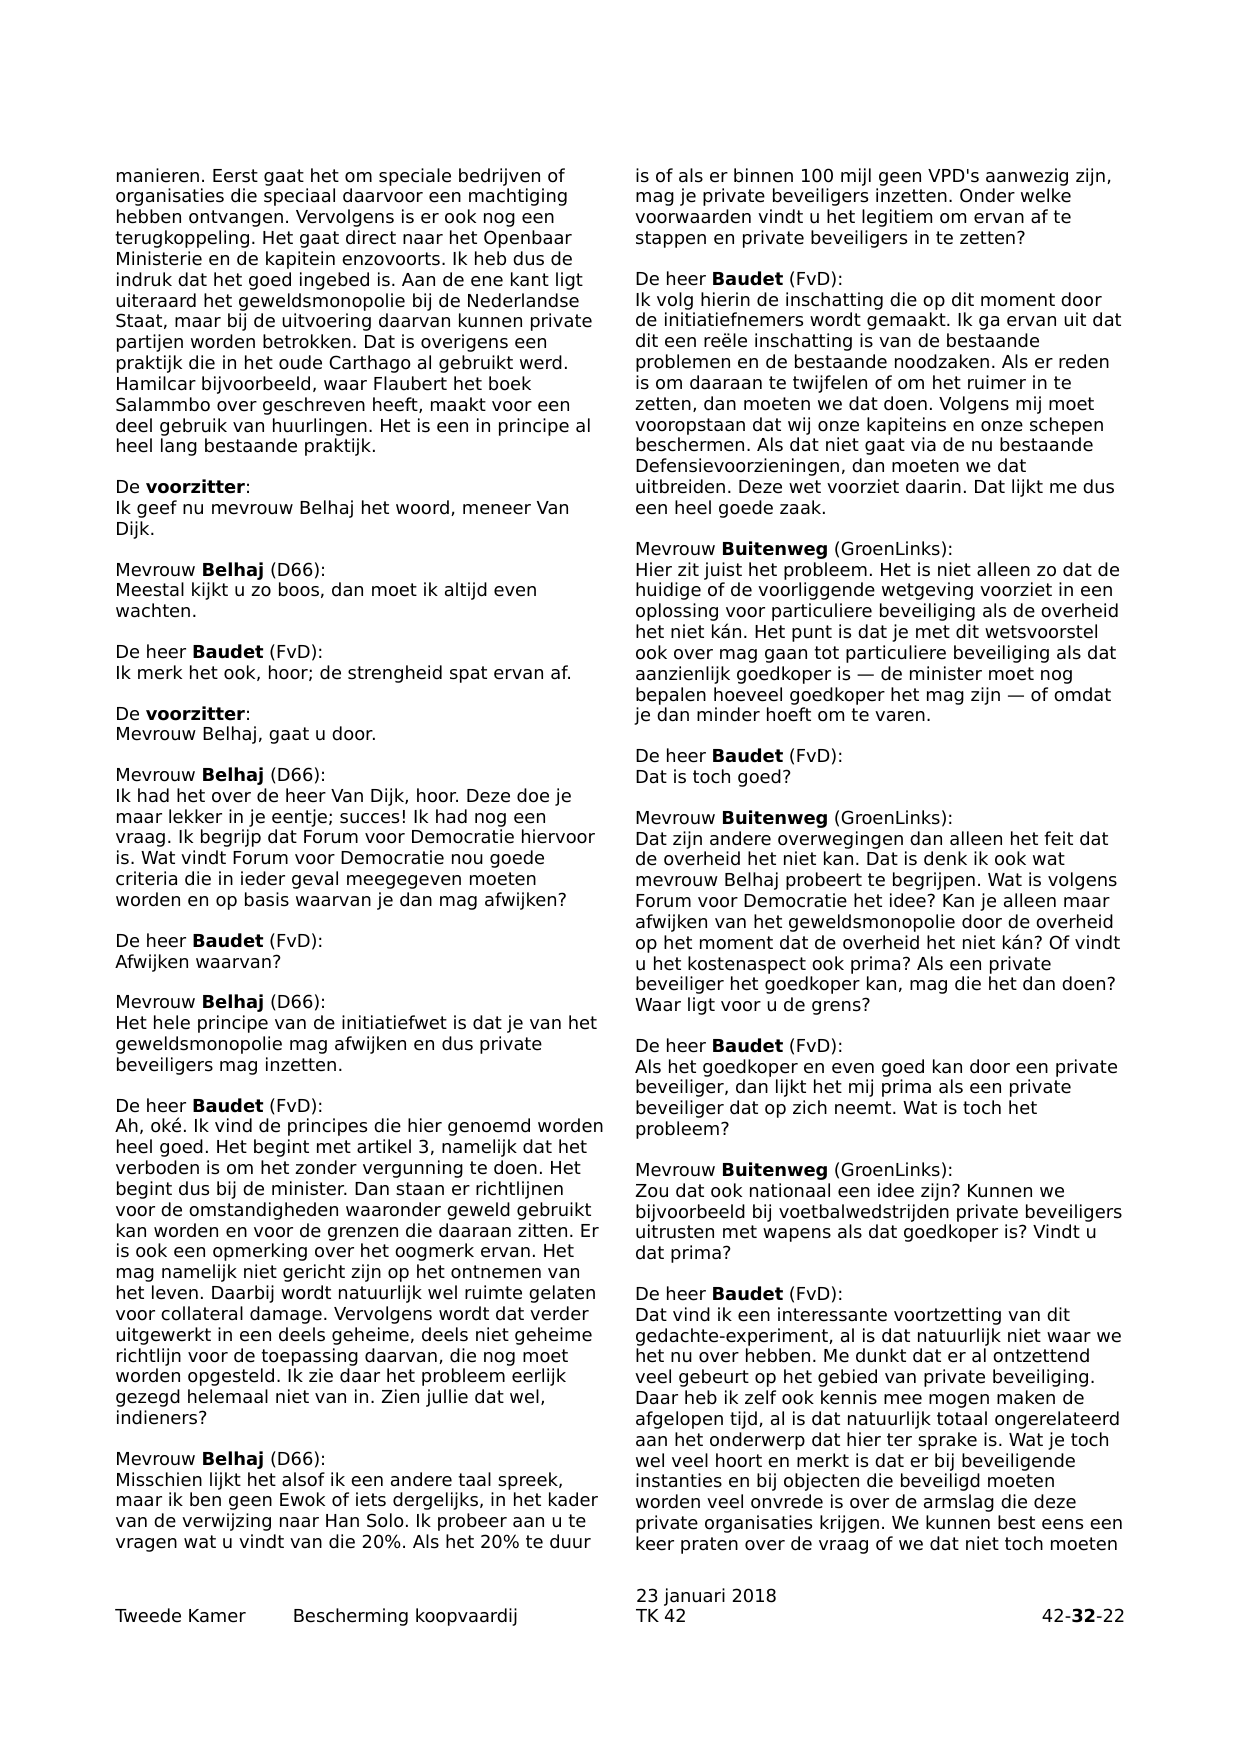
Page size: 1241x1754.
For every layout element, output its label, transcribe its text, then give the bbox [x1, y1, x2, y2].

text Dat is toch goed? [635, 767, 1125, 787]
text Afwijken waarvan? [115, 951, 605, 972]
text De heer Baudet (FvD): [635, 746, 1125, 767]
text De voorzitter: [115, 477, 605, 498]
text Meestal kijkt u zo boos, dan moet ik altijd even wachten. [115, 580, 605, 622]
text Dat zijn andere overwegingen dan alleen het feit dat de overheid het niet kan. Dat is denk ik ook wat mevrouw Belhaj probeert te begrijpen. Wat is volgens Forum voor Democratie het idee? Kan je alleen maar afwijken van het geweldsmonopolie door de overheid op het moment dat de overheid het niet kán? Of vindt u het kostenaspect ook prima? Als een private beveiliger het goedkoper kan, mag die het dan doen? Waar ligt voor u de grens? [635, 828, 1125, 1016]
text Mevrouw Belhaj (D66): [115, 765, 605, 786]
text manieren. Eerst gaat het om speciale bedrijven of organisaties die speciaal daarvoor een machtiging hebben ontvangen. Vervolgens is er ook nog een terugkoppeling. Het gaat direct naar het Openbaar Ministerie en de kapitein enzovoorts. Ik heb dus de indruk dat het goed ingebed is. Aan de ene kant ligt uiteraard het geweldsmonopolie bij de Nederlandse Staat, maar bij de uitvoering daarvan kunnen private partijen worden betrokken. Dat is overigens een praktijk die in het oude Carthago al gebruikt werd. Hamilcar bijvoorbeeld, waar Flaubert het boek Salammbo over geschreven heeft, maakt voor een deel gebruik van huurlingen. Het is een in principe al heel lang bestaande praktijk. [115, 165, 605, 457]
text De heer Baudet (FvD): [115, 1095, 605, 1116]
text Mevrouw Buitenweg (GroenLinks): [635, 807, 1125, 828]
text is of als er binnen 100 mijl geen VPD's aanwezig zijn, mag je private beveiligers inzetten. Onder welke voorwaarden vindt u het legitiem om ervan af te stappen en private beveiligers in te zetten? [635, 165, 1125, 249]
text Zou dat ook nationaal een idee zijn? Kunnen we bijvoorbeeld bij voetbalwedstrijden private beveiligers uitrusten met wapens als dat goedkoper is? Vindt u dat prima? [635, 1181, 1125, 1264]
text De heer Baudet (FvD): [635, 1284, 1125, 1304]
text Ik geef nu mevrouw Belhaj het woord, meneer Van Dijk. [115, 498, 605, 539]
text De heer Baudet (FvD): [635, 1036, 1125, 1056]
text Misschien lijkt het alsof ik een andere taal spreek, maar ik ben geen Ewok of iets dergelijks, in het kader van de verwijzing naar Han Solo. Ik probeer aan u te vragen wat u vindt van die 20%. Als het 20% te duur [115, 1469, 605, 1553]
text De heer Baudet (FvD): [115, 931, 605, 951]
text Mevrouw Belhaj, gaat u door. [115, 724, 605, 745]
text Ik volg hierin de inschatting die op dit moment door de initiatiefnemers wordt gemaakt. Ik ga ervan uit dat dit een reële inschatting is van de bestaande problemen en de bestaande noodzaken. Als er reden is om daaraan te twijfelen of om het ruimer in te zetten, dan moeten we dat doen. Volgens mij moet vooropstaan dat wij onze kapiteins en onze schepen beschermen. Als dat niet gaat via de nu bestaande Defensievoorzieningen, dan moeten we dat uitbreiden. Deze wet voorziet daarin. Dat lijkt me dus een heel goede zaak. [635, 289, 1125, 518]
text De voorzitter: [115, 703, 605, 724]
text Als het goedkoper en even goed kan door een private beveiliger, dan lijkt het mij prima als een private beveiliger dat op zich neemt. Wat is toch het probleem? [635, 1056, 1125, 1140]
text Ah, oké. Ik vind de principes die hier genoemd worden heel goed. Het begint met artikel 3, namelijk dat het verboden is om het zonder vergunning te doen. Het begint dus bij de minister. Dan staan er richtlijnen voor de omstandigheden waaronder geweld gebruikt kan worden en voor de grenzen die daaraan zitten. Er is ook een opmerking over het oogmerk ervan. Het mag namelijk niet gericht zijn op het ontnemen van het leven. Daarbij wordt natuurlijk wel ruimte gelaten voor collateral damage. Vervolgens wordt dat verder uitgewerkt in een deels geheime, deels niet geheime richtlijn voor de toepassing daarvan, die nog moet worden opgesteld. Ik zie daar het probleem eerlijk gezegd helemaal niet van in. Zien jullie dat wel, indieners? [115, 1116, 605, 1429]
text Ik had het over de heer Van Dijk, hoor. Deze doe je maar lekker in je eentje; succes! Ik had nog een vraag. Ik begrijp dat Forum voor Democratie hiervoor is. Wat vindt Forum voor Democratie nou goede criteria die in ieder geval meegegeven moeten worden en op basis waarvan je dan mag afwijken? [115, 786, 605, 911]
text Mevrouw Buitenweg (GroenLinks): [635, 1160, 1125, 1181]
text Mevrouw Belhaj (D66): [115, 992, 605, 1013]
text Mevrouw Belhaj (D66): [115, 1449, 605, 1469]
text Het hele principe van de initiatiefwet is dat je van het geweldsmonopolie mag afwijken en dus private beveiligers mag inzetten. [115, 1013, 605, 1075]
text Mevrouw Buitenweg (GroenLinks): [635, 538, 1125, 559]
text Mevrouw Belhaj (D66): [115, 559, 605, 580]
text De heer Baudet (FvD): [635, 269, 1125, 289]
text Hier zit juist het probleem. Het is niet alleen zo dat de huidige of de voorliggende wetgeving voorziet in een oplossing voor particuliere beveiliging als de overheid het niet kán. Het punt is dat je met dit wetsvoorstel ook over mag gaan tot particuliere beveiliging als dat aanzienlijk goedkoper is — de minister moet nog bepalen hoeveel goedkoper het mag zijn — of omdat je dan minder hoeft om te varen. [635, 559, 1125, 726]
text Ik merk het ook, hoor; de strengheid spat ervan af. [115, 662, 605, 683]
text Dat vind ik een interessante voortzetting van dit gedachte-experiment, al is dat natuurlijk niet waar we het nu over hebben. Me dunkt dat er al ontzettend veel gebeurt op het gebied van private beveiliging. Daar heb ik zelf ook kennis mee mogen maken de afgelopen tijd, al is dat natuurlijk totaal ongerelateerd aan het onderwerp dat hier ter sprake is. Wat je toch wel veel hoort en merkt is dat er bij beveiligende instanties en bij objecten die beveiligd moeten worden veel onvrede is over de armslag die deze private organisaties krijgen. We kunnen best eens een keer praten over de vraag of we dat niet toch moeten [635, 1304, 1125, 1554]
text De heer Baudet (FvD): [115, 642, 605, 662]
